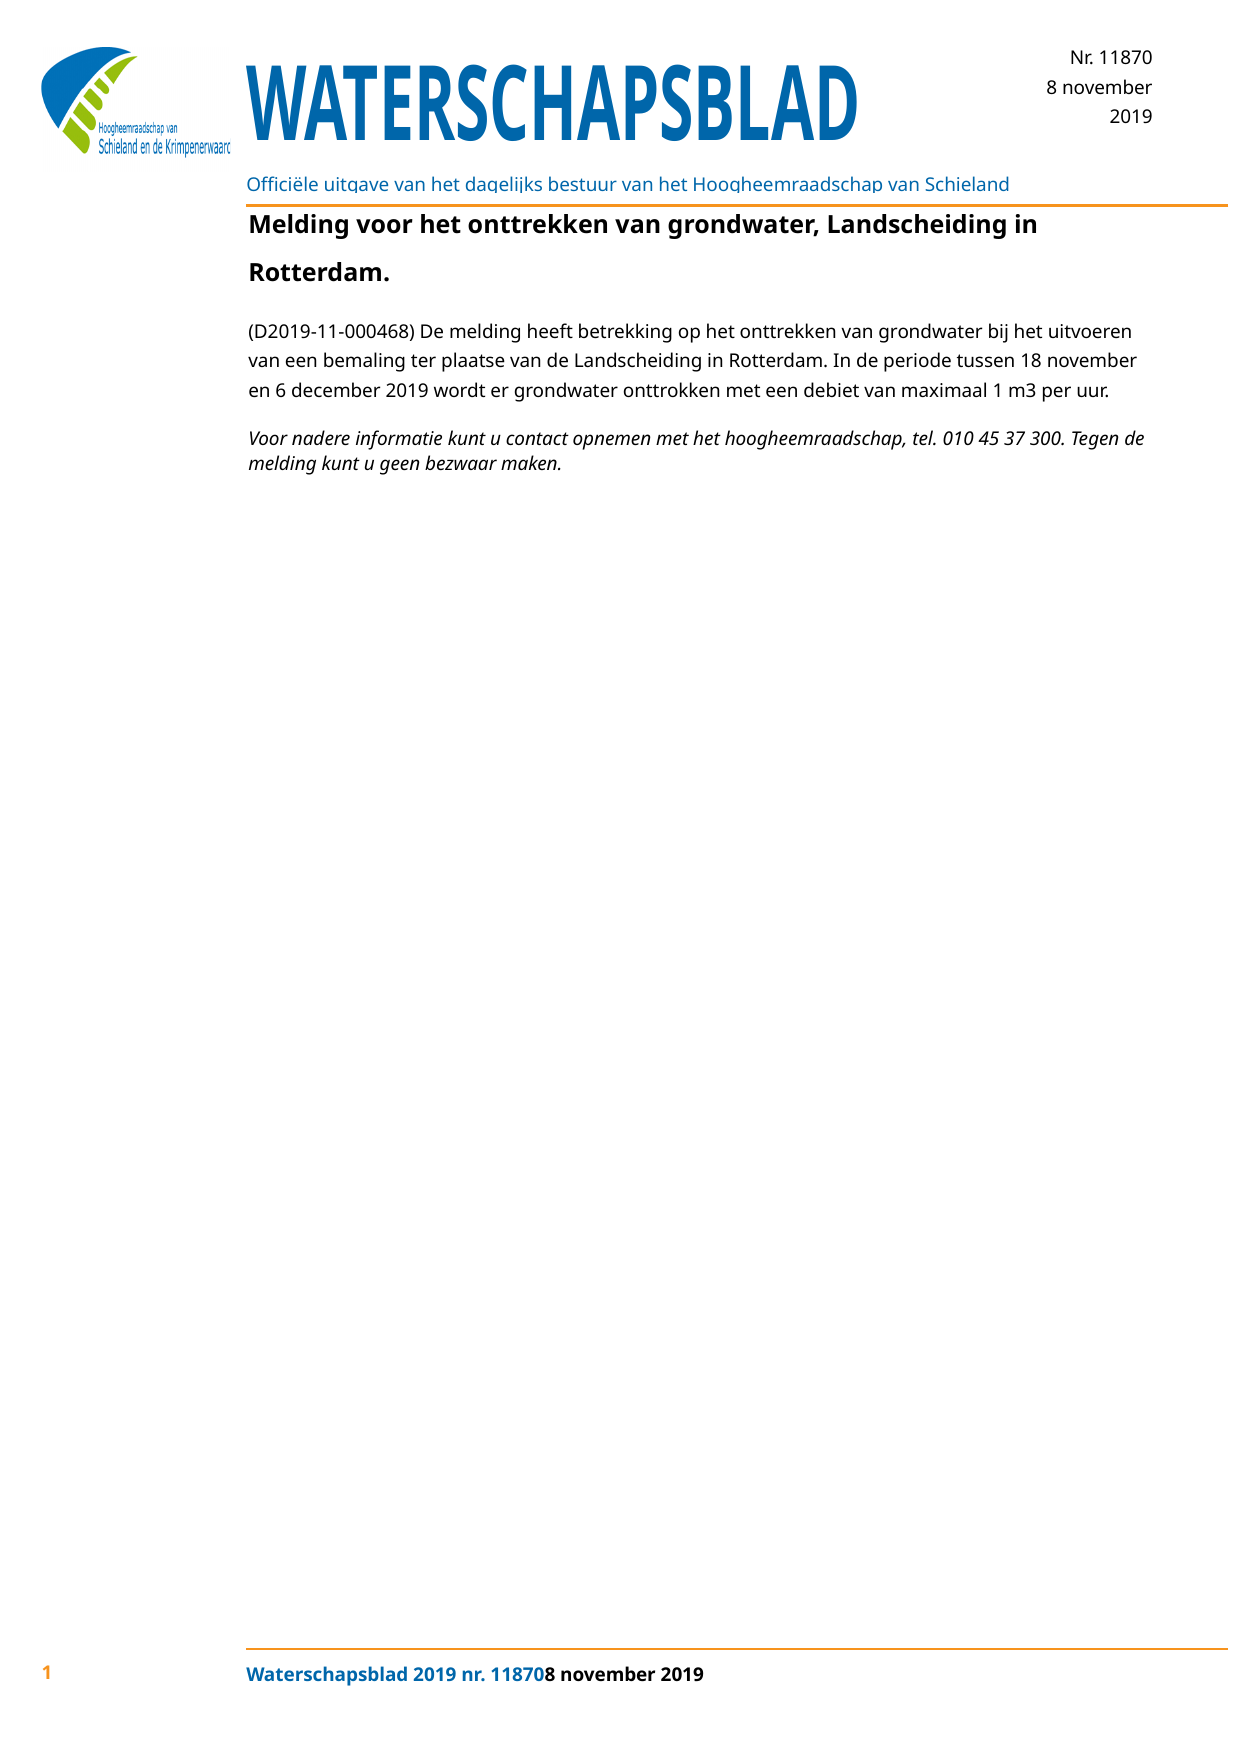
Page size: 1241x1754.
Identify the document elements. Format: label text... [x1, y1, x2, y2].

text Melding voor het onttrekken van grondwater, Landscheiding in Rotterdam. [248, 207, 1152, 288]
picture [41, 47, 231, 172]
text (D2019-11-000468) De melding heeft betrekking op het onttrekken van grondwater bij het uitvoeren van een bemaling ter plaatse van de Landscheiding in Rotterdam. In de periode tussen 18 november en 6 december 2019 wordt er grondwater onttrokken met een debiet van maximaal 1 m3 per uur. [248, 318, 1152, 403]
text Voor nadere informatie kunt u contact opnemen met het hoogheemraadschap, tel. 010 45 37 300. Tegen de melding kunt u geen bezwaar maken. [248, 425, 1152, 476]
